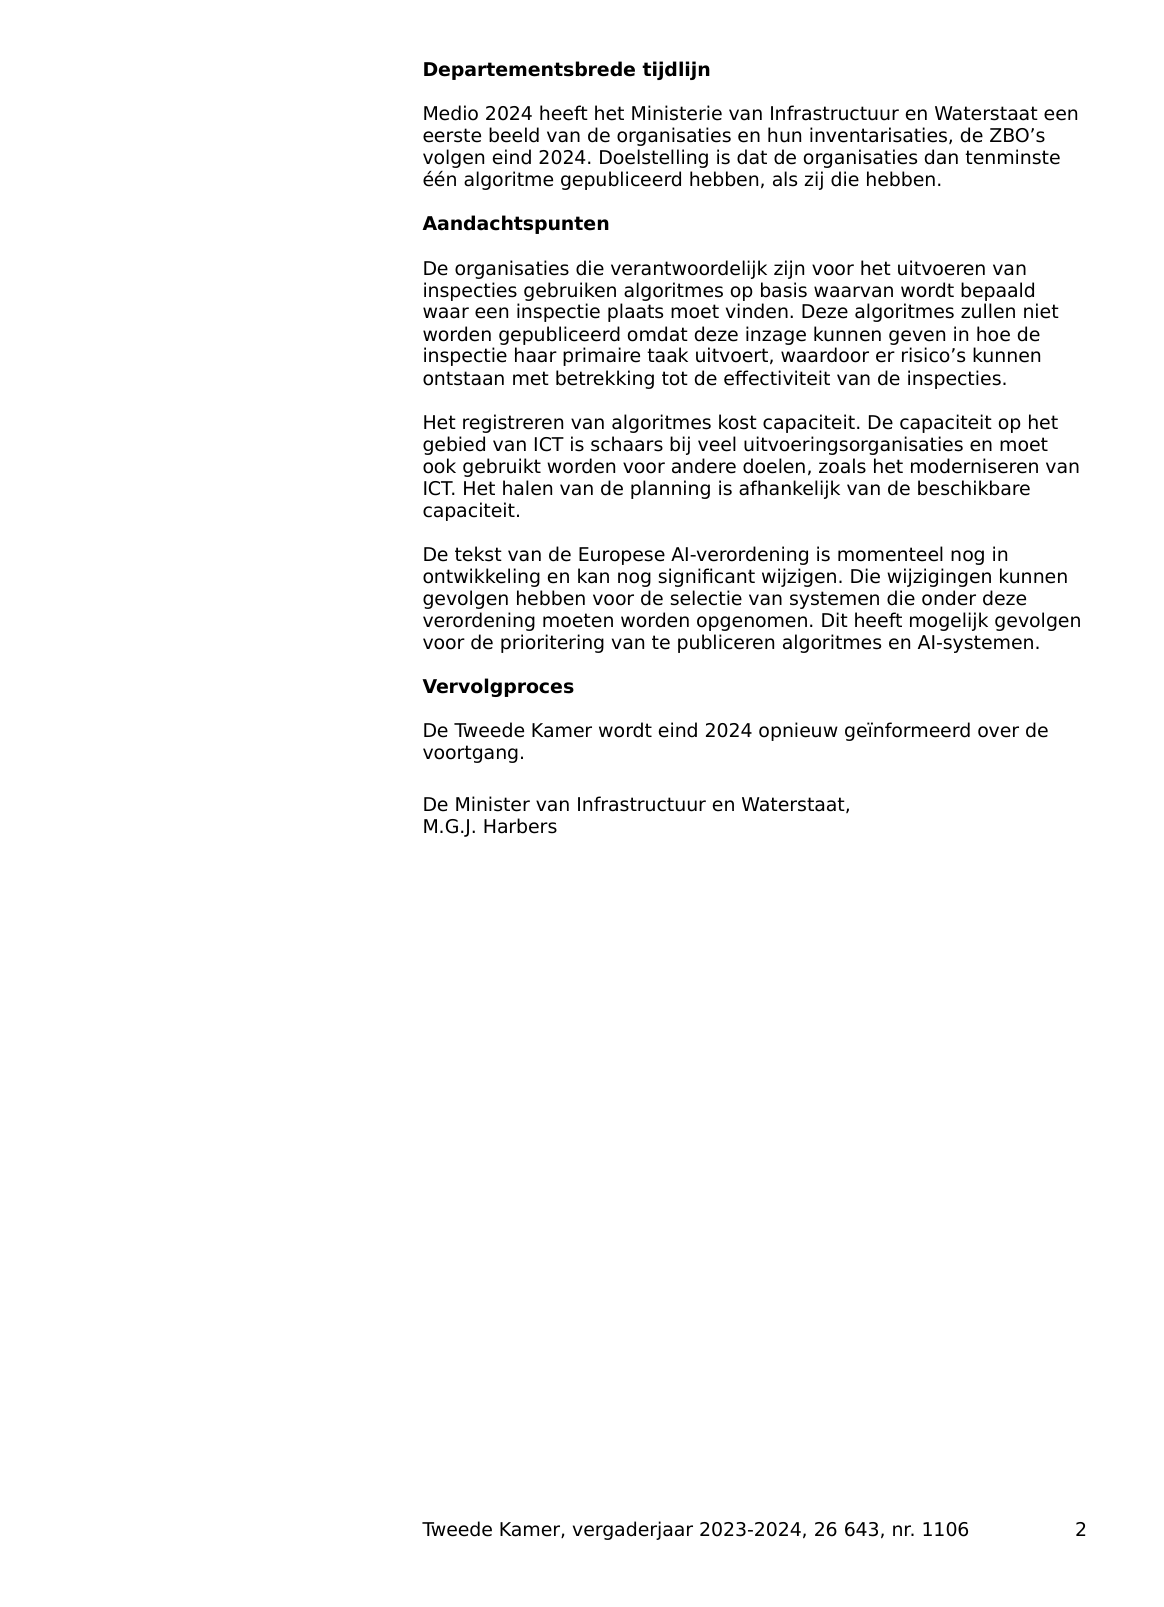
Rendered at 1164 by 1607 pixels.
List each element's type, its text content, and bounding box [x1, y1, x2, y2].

text Medio 2024 heeft het Ministerie van Infrastructuur en Waterstaat een eerste beeld van de organisaties en hun inventarisaties, de ZBO’s volgen eind 2024. Doelstelling is dat de organisaties dan tenminste één algoritme gepubliceerd hebben, als zij die hebben. [422, 103, 1087, 191]
text De Minister van Infrastructuur en Waterstaat, M.G.J. Harbers [422, 794, 1087, 838]
text De organisaties die verantwoordelijk zijn voor het uitvoeren van inspecties gebruiken algoritmes op basis waarvan wordt bepaald waar een inspectie plaats moet vinden. Deze algoritmes zullen niet worden gepubliceerd omdat deze inzage kunnen geven in hoe de inspectie haar primaire taak uitvoert, waardoor er risico’s kunnen ontstaan met betrekking tot de effectiviteit van de inspecties. [422, 257, 1087, 389]
text De Tweede Kamer wordt eind 2024 opnieuw geïnformeerd over de voortgang. [422, 720, 1087, 764]
subtitle Vervolgproces [422, 676, 1087, 698]
subtitle Aandachtspunten [422, 213, 1087, 235]
text De tekst van de Europese AI-verordening is momenteel nog in ontwikkeling en kan nog significant wijzigen. Die wijzigingen kunnen gevolgen hebben voor de selectie van systemen die onder deze verordening moeten worden opgenomen. Dit heeft mogelijk gevolgen voor de prioritering van te publiceren algoritmes en AI-systemen. [422, 544, 1087, 653]
text Het registreren van algoritmes kost capaciteit. De capaciteit op het gebied van ICT is schaars bij veel uitvoeringsorganisaties en moet ook gebruikt worden voor andere doelen, zoals het moderniseren van ICT. Het halen van de planning is afhankelijk van de beschikbare capaciteit. [422, 412, 1087, 521]
subtitle Departementsbrede tijdlijn [422, 59, 1087, 81]
